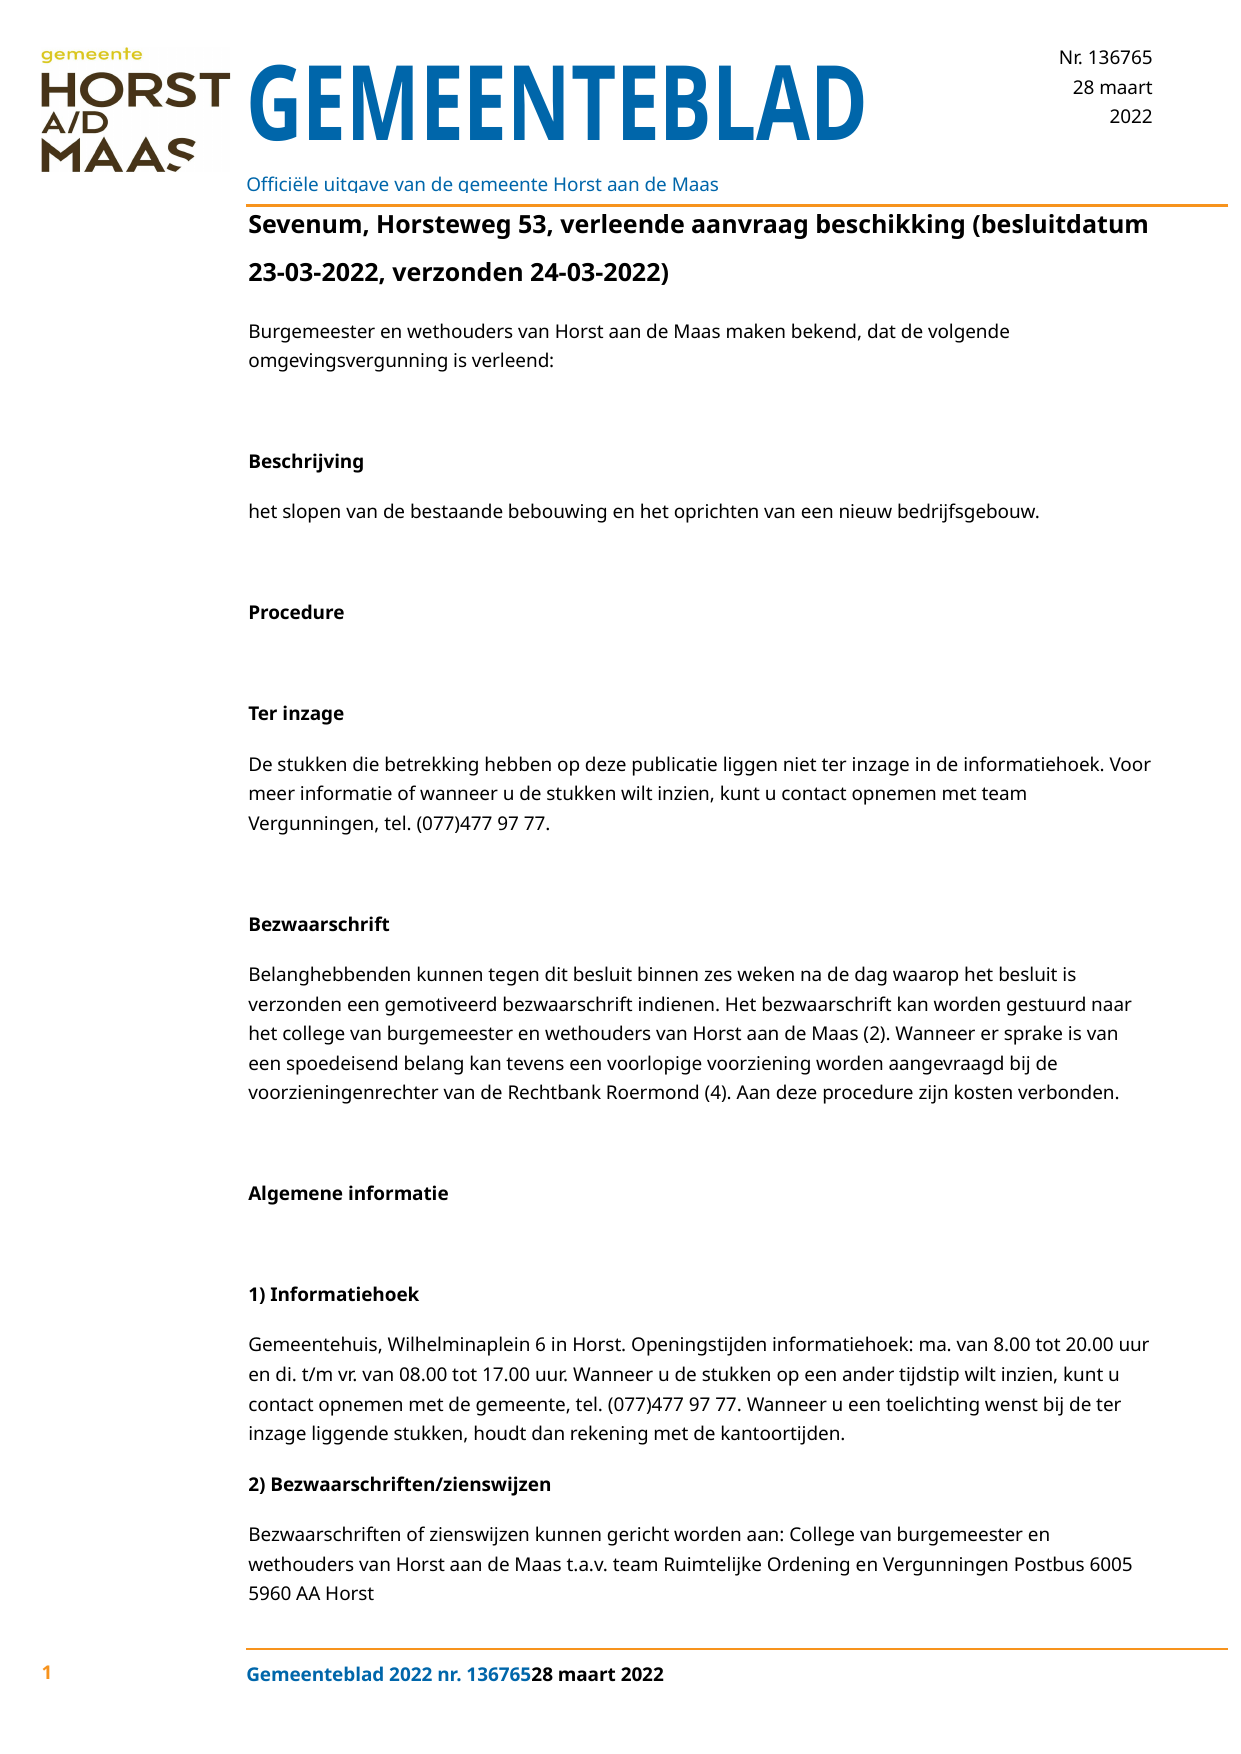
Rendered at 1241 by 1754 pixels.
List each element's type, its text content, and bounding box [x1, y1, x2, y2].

text Gemeentehuis, Wilhelminaplein 6 in Horst. Openingstijden informatiehoek: ma. van 8.00 tot 20.00 uur en di. t/m vr. van 08.00 tot 17.00 uur. Wanneer u de stukken op een ander tijdstip wilt inzien, kunt u contact opnemen met de gemeente, tel. (077)477 97 77. Wanneer u een toelichting wenst bij de ter inzage liggende stukken, houdt dan rekening met de kantoortijden. [248, 1332, 1152, 1446]
text Beschrijving [248, 448, 1152, 474]
text Sevenum, Horsteweg 53, verleende aanvraag beschikking (besluitdatum 23-03-2022, verzonden 24-03-2022) [248, 207, 1152, 288]
text Bezwaarschrift [248, 911, 1152, 937]
picture [41, 47, 231, 172]
text Burgemeester en wethouders van Horst aan de Maas maken bekend, dat de volgende omgevingsvergunning is verleend: [248, 318, 1152, 373]
text Procedure [248, 599, 1152, 625]
text Bezwaarschriften of zienswijzen kunnen gericht worden aan: College van burgemeester en wethouders van Horst aan de Maas t.a.v. team Ruimtelijke Ordening en Vergunningen Postbus 6005 5960 AA Horst [248, 1521, 1152, 1606]
text Ter inzage [248, 700, 1152, 726]
text 2) Bezwaarschriften/zienswijzen [248, 1471, 1152, 1497]
text Belanghebbenden kunnen tegen dit besluit binnen zes weken na de dag waarop het besluit is verzonden een gemotiveerd bezwaarschrift indienen. Het bezwaarschrift kan worden gestuurd naar het college van burgemeester en wethouders van Horst aan de Maas (2). Wanneer er sprake is van een spoedeisend belang kan tevens een voorlopige voorziening worden aangevraagd bij de voorzieningenrechter van de Rechtbank Roermond (4). Aan deze procedure zijn kosten verbonden. [248, 961, 1152, 1105]
text het slopen van de bestaande bebouwing en het oprichten van een nieuw bedrijfsgebouw. [248, 499, 1152, 524]
text Algemene informatie [248, 1180, 1152, 1206]
text De stukken die betrekking hebben op deze publicatie liggen niet ter inzage in de informatiehoek. Voor meer informatie of wanneer u de stukken wilt inzien, kunt u contact opnemen met team Vergunningen, tel. (077)477 97 77. [248, 751, 1152, 836]
text 1) Informatiehoek [248, 1281, 1152, 1307]
